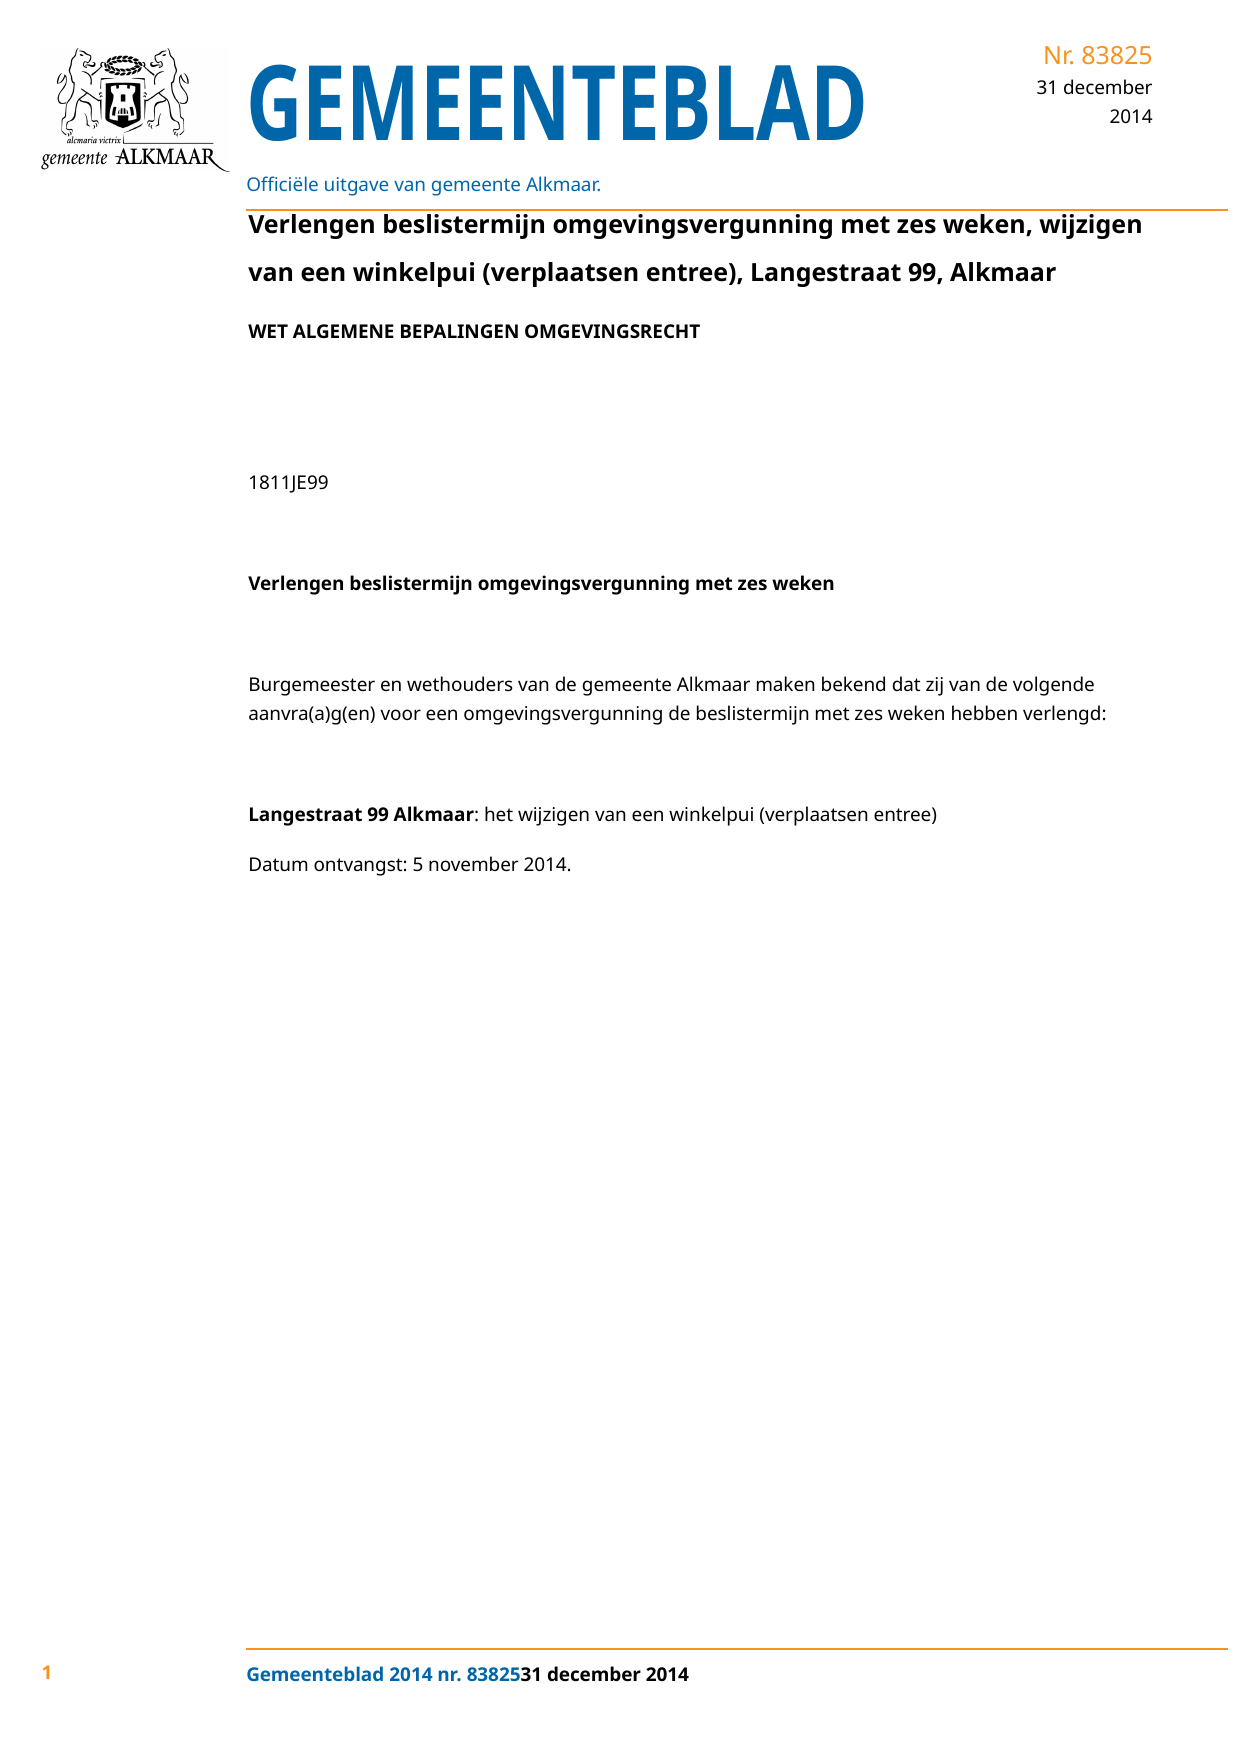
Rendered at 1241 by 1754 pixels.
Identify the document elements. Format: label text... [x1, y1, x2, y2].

text WET ALGEMENE BEPALINGEN OMGEVINGSRECHT [248, 318, 1152, 344]
text 1811JE99 [248, 469, 1152, 495]
text Burgemeester en wethouders van de gemeente Alkmaar maken bekend dat zij van de volgende aanvra(a)g(en) voor een omgevingsvergunning de beslistermijn met zes weken hebben verlengd: [248, 671, 1152, 726]
text Verlengen beslistermijn omgevingsvergunning met zes weken [248, 570, 1152, 596]
text Langestraat 99 Alkmaar: het wijzigen van een winkelpui (verplaatsen entree) [248, 801, 1152, 827]
picture [41, 47, 231, 172]
text Datum ontvangst: 5 november 2014. [248, 852, 1152, 877]
text Verlengen beslistermijn omgevingsvergunning met zes weken, wijzigen van een winkelpui (verplaatsen entree), Langestraat 99, Alkmaar [248, 211, 1152, 288]
